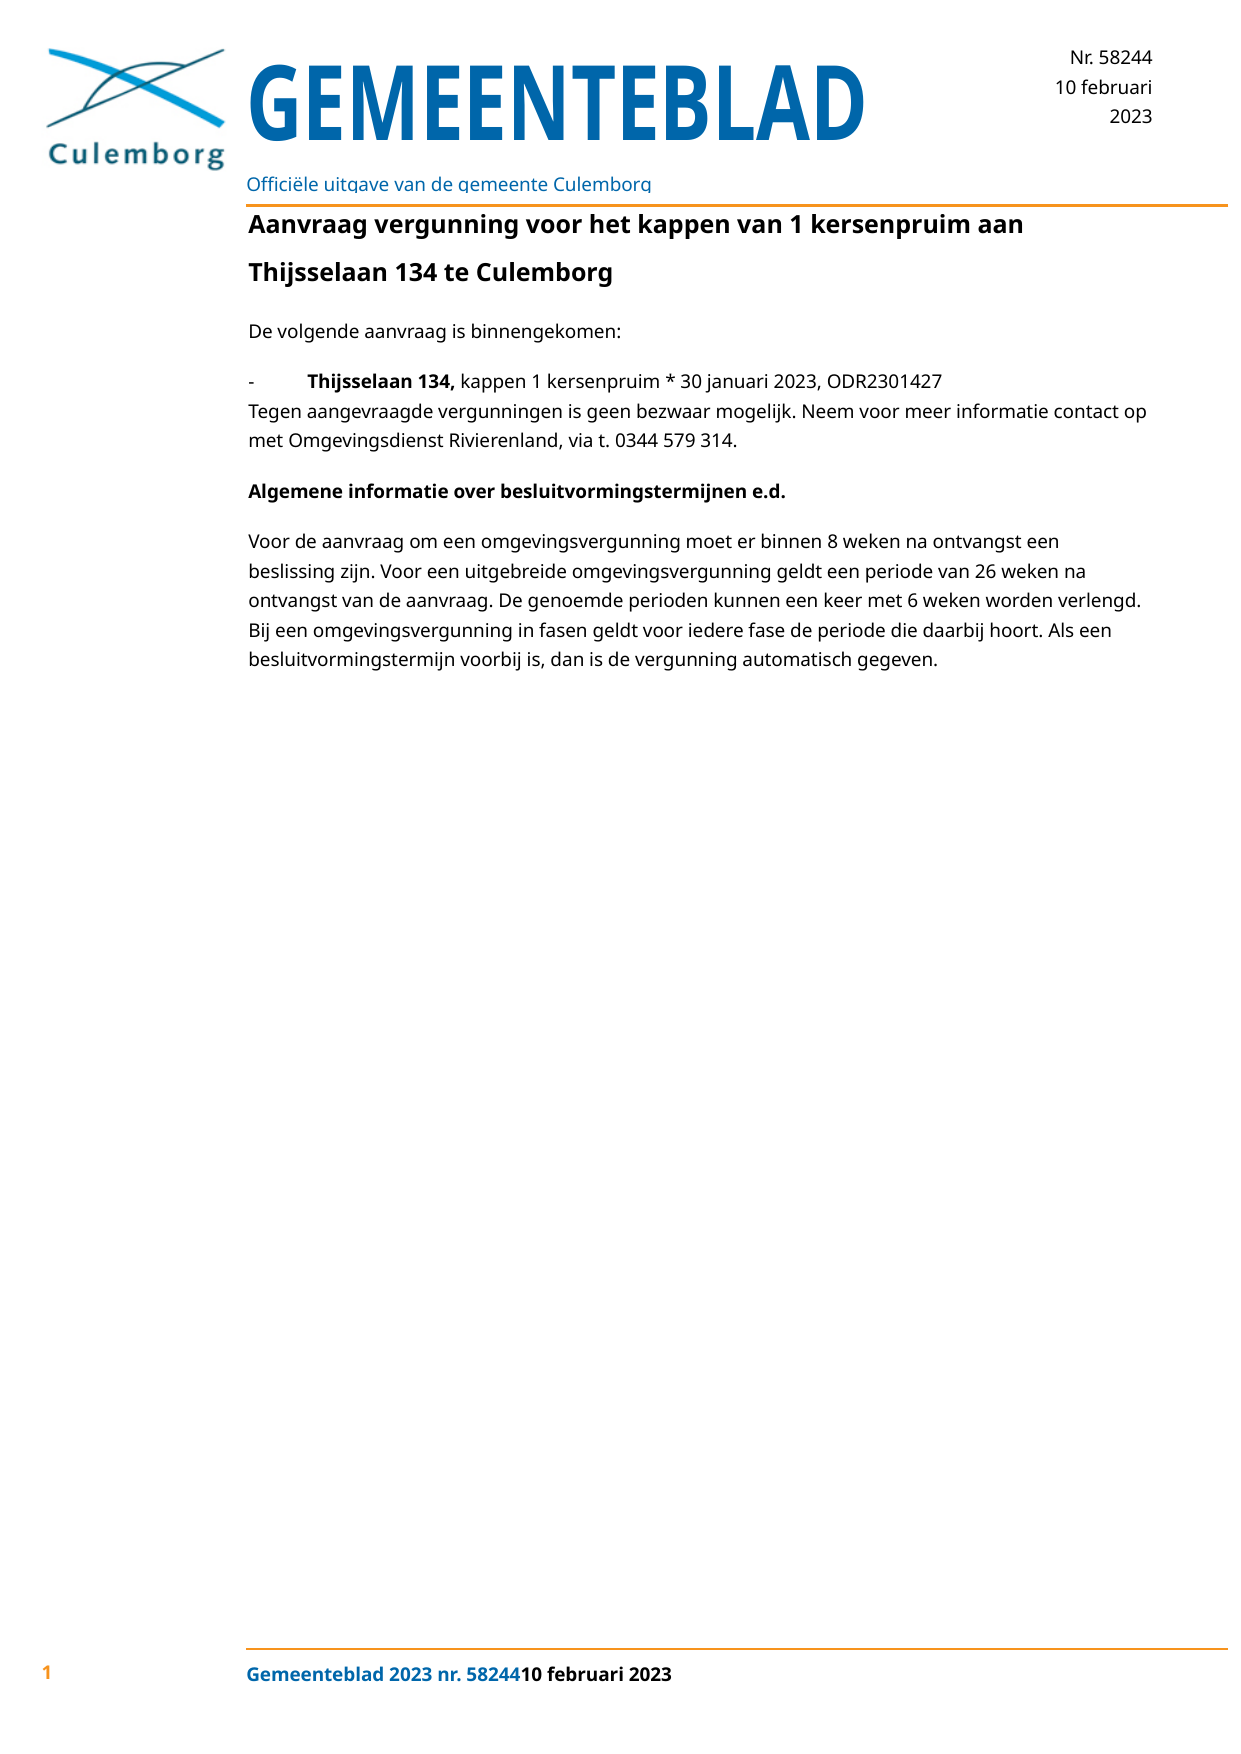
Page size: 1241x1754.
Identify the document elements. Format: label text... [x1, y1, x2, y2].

text Aanvraag vergunning voor het kappen van 1 kersenpruim aan Thijsselaan 134 te Culemborg [248, 207, 1152, 288]
text Algemene informatie over besluitvormingstermijnen e.d. [248, 478, 1152, 504]
list Thijsselaan 134, kappen 1 kersenpruim * 30 januari 2023, ODR2301427 [248, 368, 1152, 394]
text Tegen aangevraagde vergunningen is geen bezwaar mogelijk. Neem voor meer informatie contact op met Omgevingsdienst Rivierenland, via t. 0344 579 314. [248, 398, 1152, 453]
text De volgende aanvraag is binnengekomen: [248, 318, 1152, 344]
text Voor de aanvraag om een omgevingsvergunning moet er binnen 8 weken na ontvangst een beslissing zijn. Voor een uitgebreide omgevingsvergunning geldt een periode van 26 weken na ontvangst van de aanvraag. De genoemde perioden kunnen een keer met 6 weken worden verlengd. Bij een omgevingsvergunning in fasen geldt voor iedere fase de periode die daarbij hoort. Als een besluitvormingstermijn voorbij is, dan is de vergunning automatisch gegeven. [248, 528, 1152, 672]
picture [41, 47, 231, 172]
